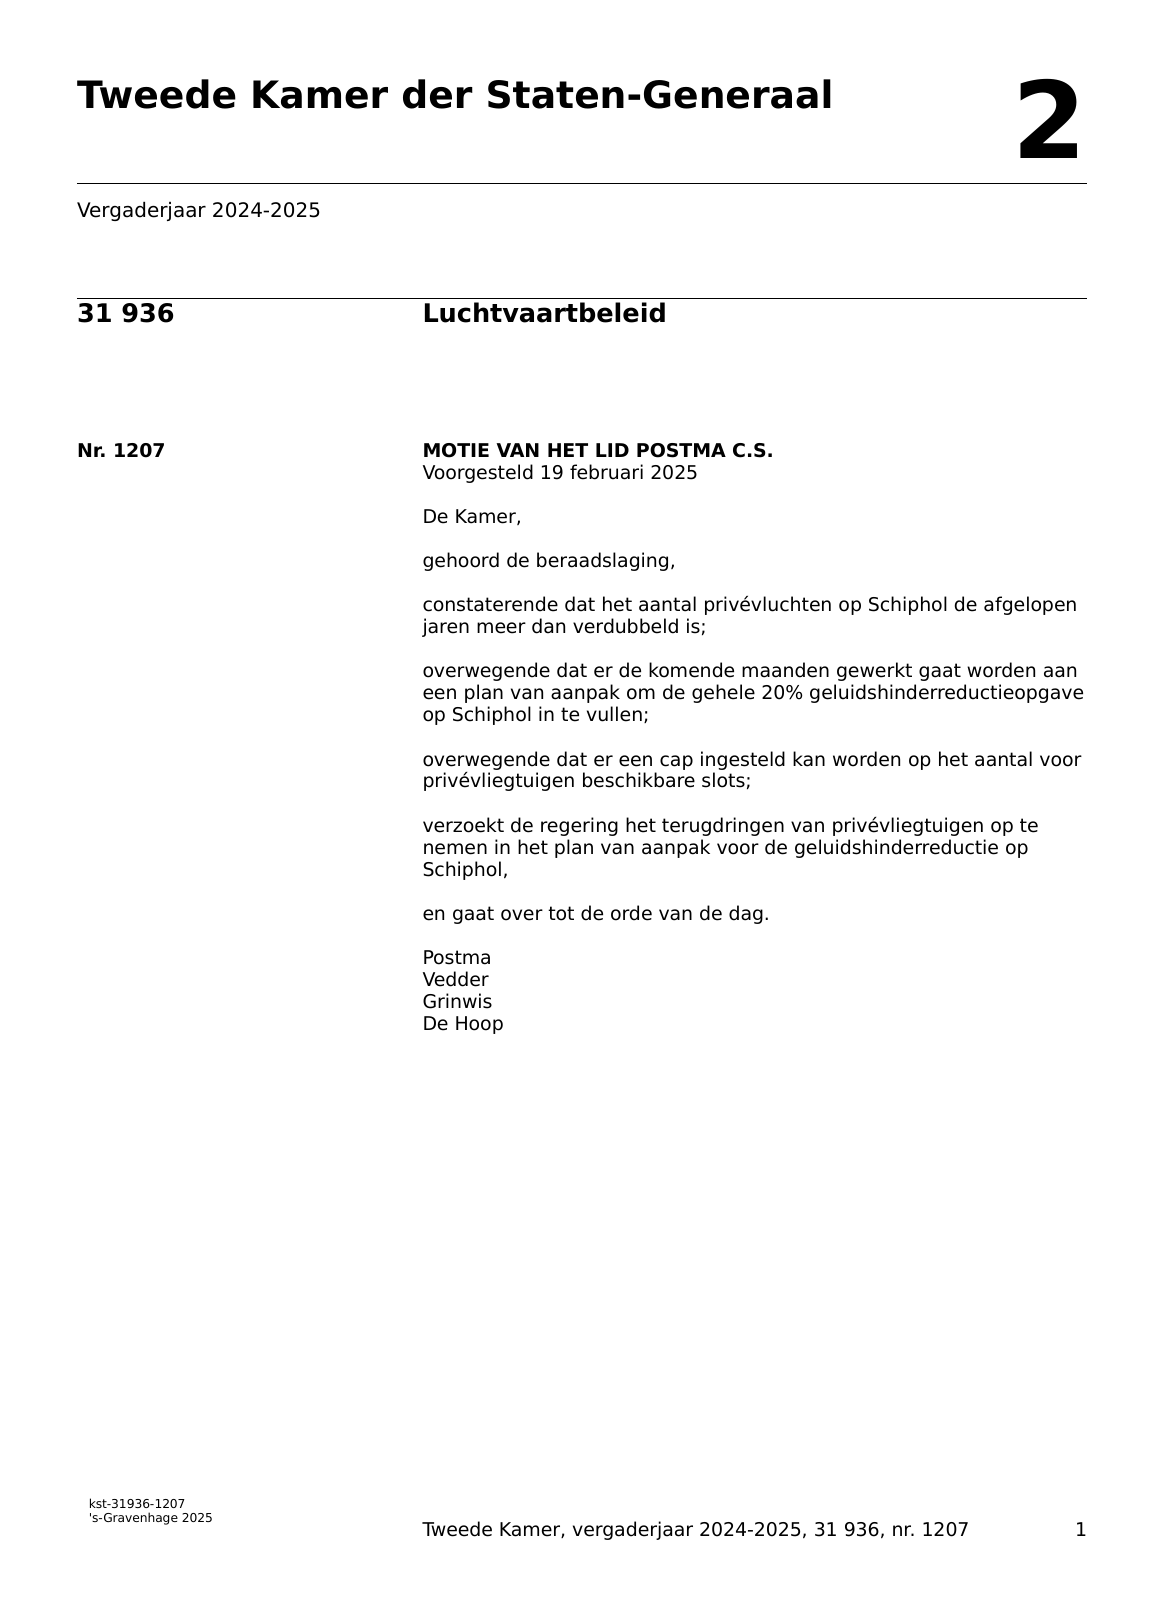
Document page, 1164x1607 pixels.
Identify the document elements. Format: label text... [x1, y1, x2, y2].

text gehoord de beraadslaging, [422, 550, 1087, 572]
text 's-Gravenhage 2025 [88, 1511, 323, 1525]
text verzoekt de regering het terugdringen van privévliegtuigen op te nemen in het plan van aanpak voor de geluidshinderreductie op Schiphol, [422, 814, 1087, 881]
text Vedder [422, 969, 1087, 991]
text De Hoop [422, 1013, 1087, 1035]
table_cell Vergaderjaar 2024-2025 [77, 184, 1087, 298]
text constaterende dat het aantal privévluchten op Schiphol de afgelopen jaren meer dan verdubbeld is; [422, 594, 1087, 638]
text De Kamer, [422, 506, 1087, 528]
text kst-31936-1207 [88, 1497, 323, 1511]
text overwegende dat er een cap ingesteld kan worden op het aantal voor privévliegtuigen beschikbare slots; [422, 748, 1087, 792]
text en gaat over tot de orde van de dag. [422, 903, 1087, 925]
text Postma [422, 947, 1087, 969]
table_header Tweede Kamer der Staten-Generaal [77, 59, 886, 183]
text overwegende dat er de komende maanden gewerkt gaat worden aan een plan van aanpak om de gehele 20% geluidshinderreductieopgave op Schiphol in te vullen; [422, 660, 1087, 726]
table_header 2 [886, 59, 1087, 183]
text Grinwis [422, 991, 1087, 1013]
subtitle 31 936 Luchtvaartbeleid [77, 299, 1087, 329]
text Voorgesteld 19 februari 2025 [422, 462, 1087, 484]
subtitle Nr. 1207 MOTIE VAN HET LID POSTMA C.S. [77, 440, 1087, 462]
